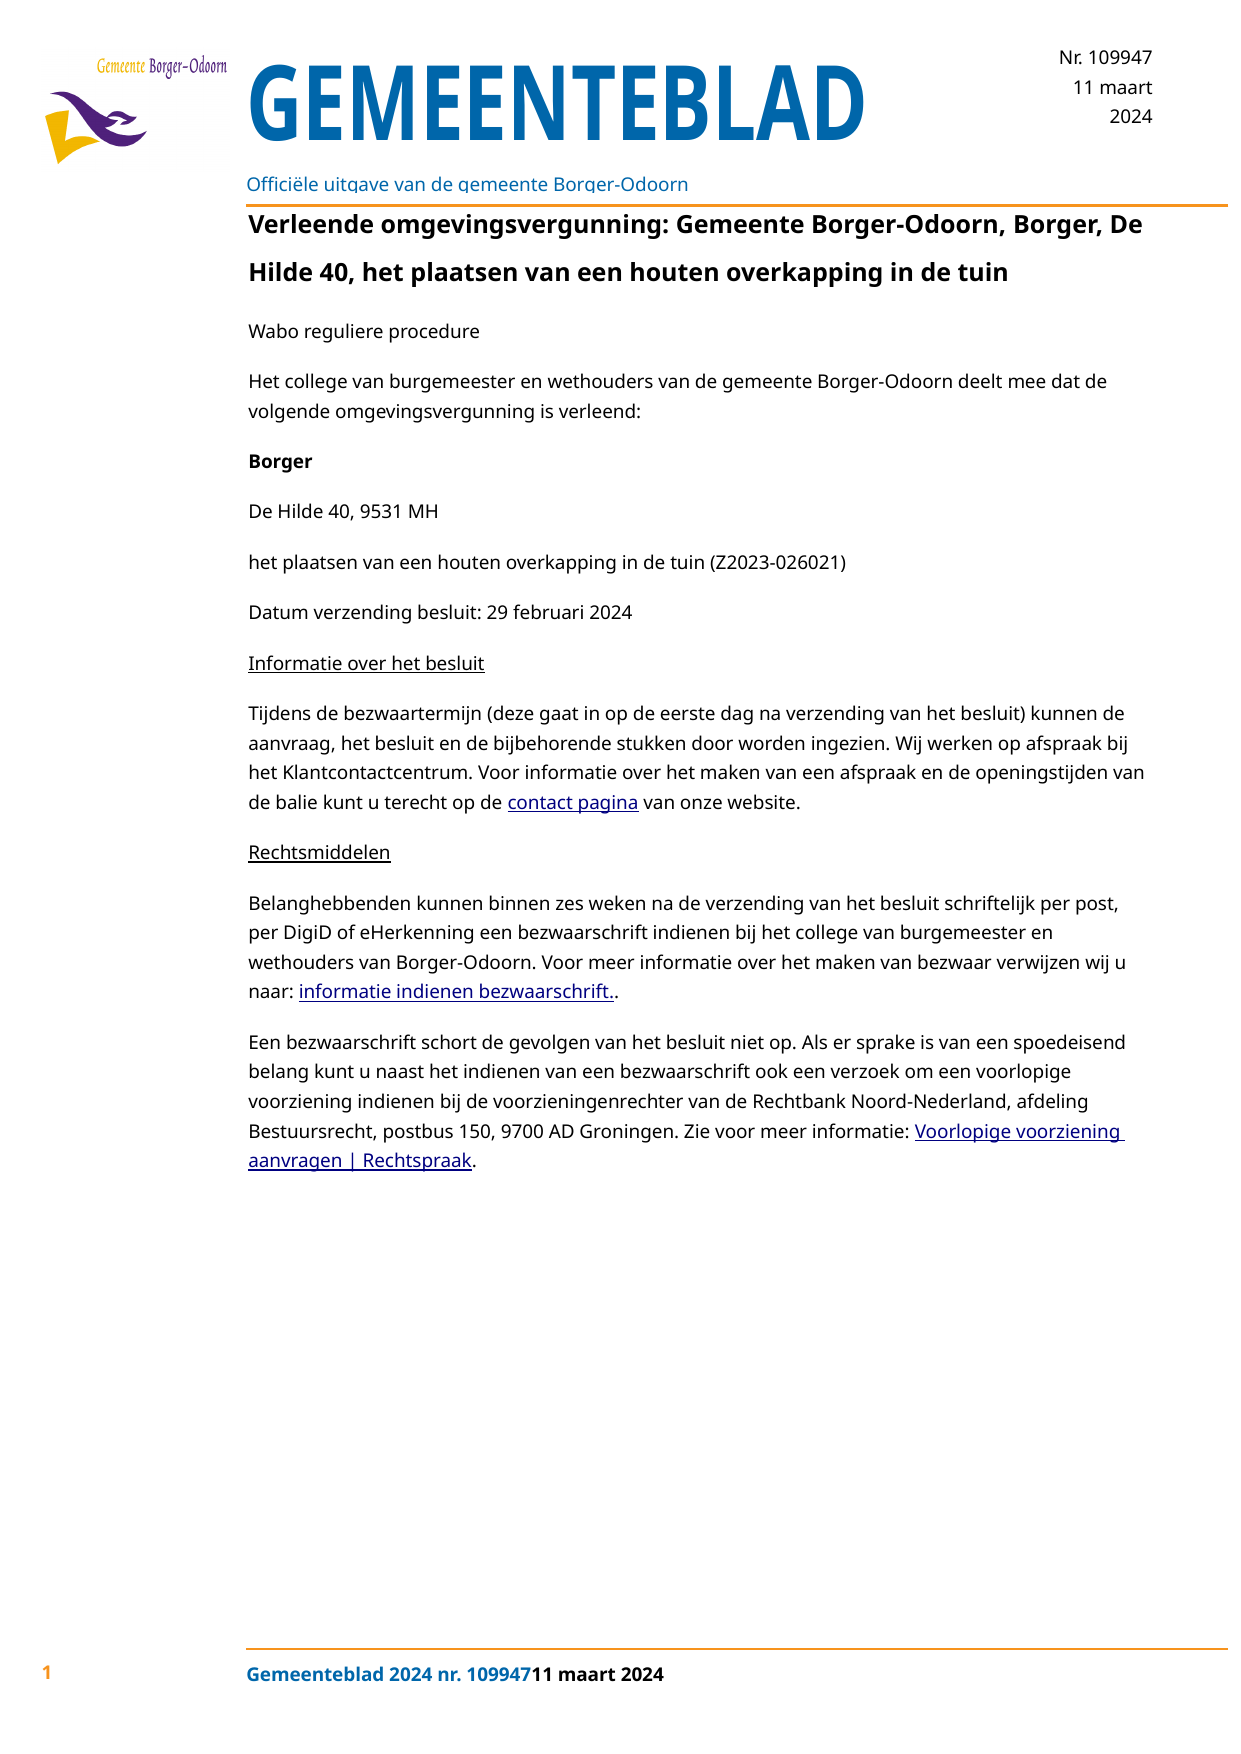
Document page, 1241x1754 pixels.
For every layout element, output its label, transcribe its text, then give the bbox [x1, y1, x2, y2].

text het plaatsen van een houten overkapping in de tuin (Z2023-026021) [248, 549, 1152, 575]
text Informatie over het besluit [248, 650, 1152, 676]
picture [41, 47, 231, 172]
text Tijdens de bezwaartermijn (deze gaat in op de eerste dag na verzending van het besluit) kunnen de aanvraag, het besluit en de bijbehorende stukken door worden ingezien. Wij werken op afspraak bij het Klantcontactcentrum. Voor informatie over het maken van een afspraak en de openingstijden van de balie kunt u terecht op de contact pagina van onze website. [248, 700, 1152, 815]
text Een bezwaarschrift schort de gevolgen van het besluit niet op. Als er sprake is van een spoedeisend belang kunt u naast het indienen van een bezwaarschrift ook een verzoek om een voorlopige voorziening indienen bij de voorzieningenrechter van de Rechtbank Noord-Nederland, afdeling Bestuursrecht, postbus 150, 9700 AD Groningen. Zie voor meer informatie: Voorlopige voorziening aanvragen | Rechtspraak. [248, 1029, 1152, 1173]
text De Hilde 40, 9531 MH [248, 499, 1152, 524]
text Rechtsmiddelen [248, 839, 1152, 865]
text Het college van burgemeester en wethouders van de gemeente Borger-Odoorn deelt mee dat de volgende omgevingsvergunning is verleend: [248, 368, 1152, 424]
text Datum verzending besluit: 29 februari 2024 [248, 599, 1152, 625]
text Belanghebbenden kunnen binnen zes weken na de verzending van het besluit schriftelijk per post, per DigiD of eHerkenning een bezwaarschrift indienen bij het college van burgemeester en wethouders van Borger-Odoorn. Voor meer informatie over het maken van bezwaar verwijzen wij u naar: informatie indienen bezwaarschrift.. [248, 890, 1152, 1004]
text Borger [248, 448, 1152, 474]
text Verleende omgevingsvergunning: Gemeente Borger-Odoorn, Borger, De Hilde 40, het plaatsen van een houten overkapping in de tuin [248, 207, 1152, 288]
text Wabo reguliere procedure [248, 318, 1152, 344]
